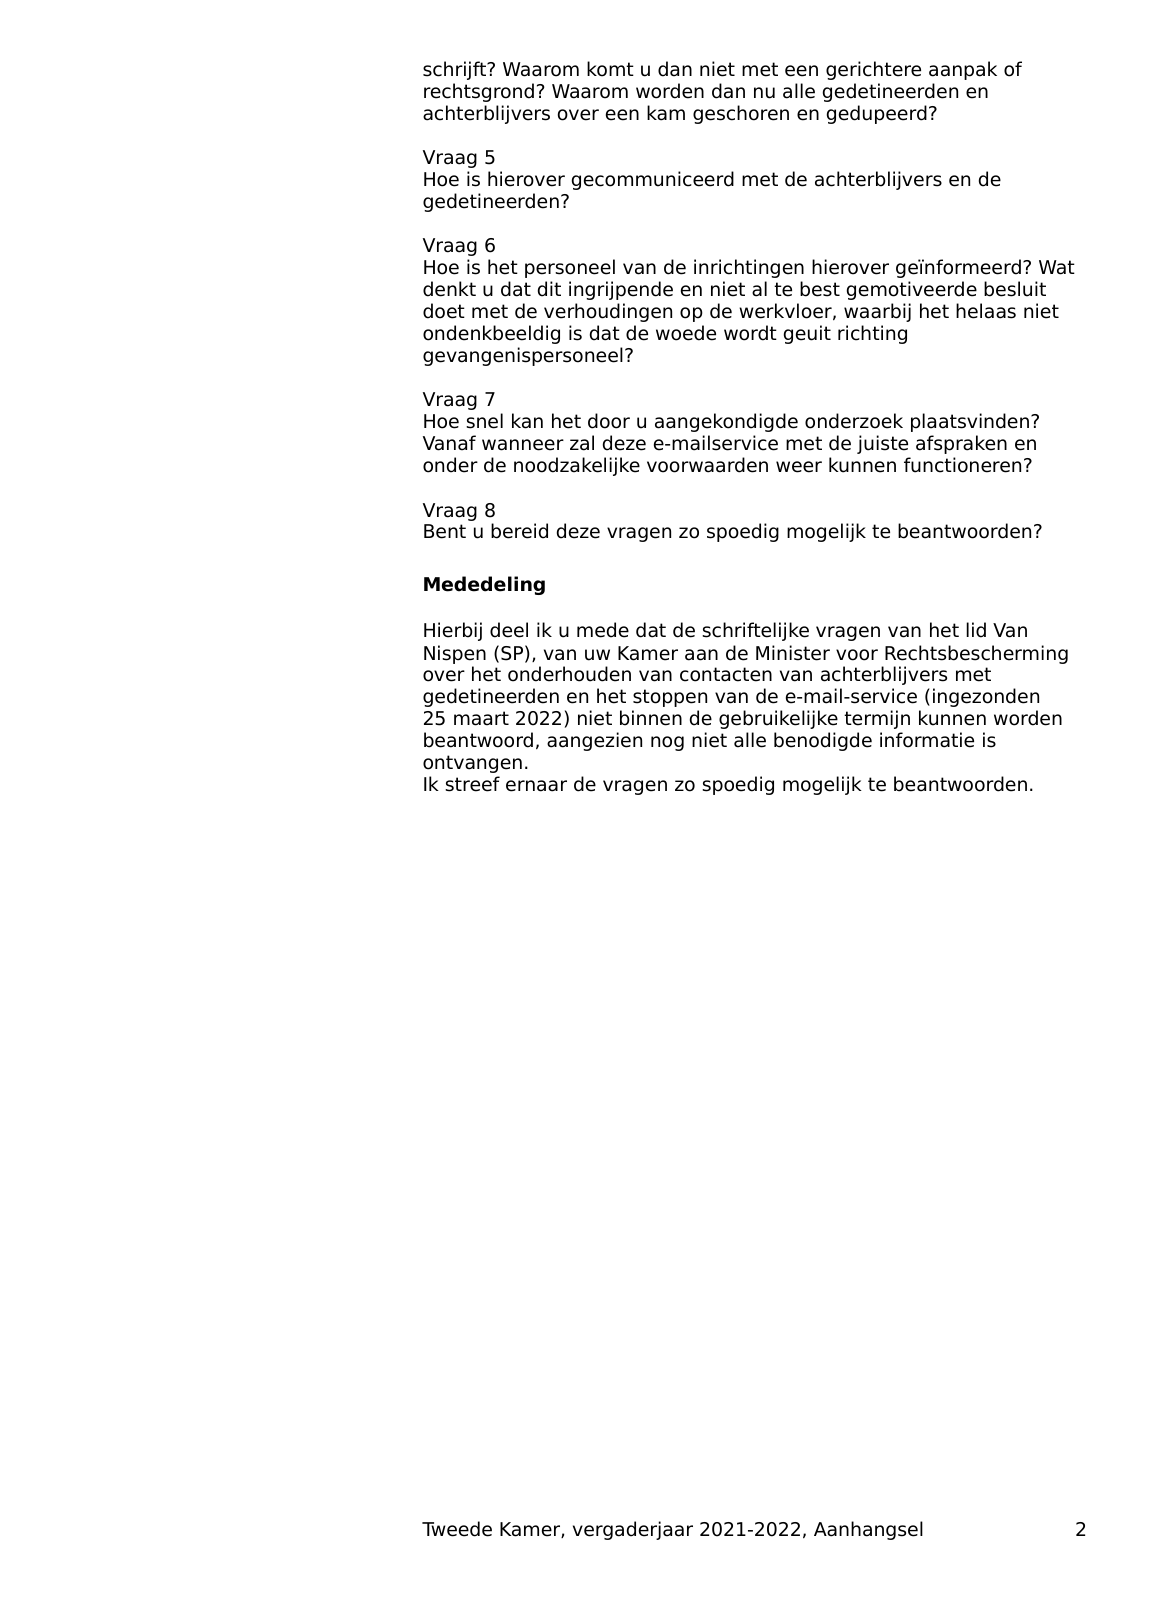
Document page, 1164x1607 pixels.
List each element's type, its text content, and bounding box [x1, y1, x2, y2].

text Hierbij deel ik u mede dat de schriftelijke vragen van het lid Van Nispen (SP), van uw Kamer aan de Minister voor Rechtsbescherming over het onderhouden van contacten van achterblijvers met gedetineerden en het stoppen van de e-mail-service (ingezonden 25 maart 2022) niet binnen de gebruikelijke termijn kunnen worden beantwoord, aangezien nog niet alle benodigde informatie is ontvangen. [422, 620, 1087, 774]
text Vraag 8 [422, 499, 1087, 521]
subtitle Mededeling [422, 573, 1087, 595]
text Hoe is hierover gecommuniceerd met de achterblijvers en de gedetineerden? [422, 169, 1087, 213]
text Hoe is het personeel van de inrichtingen hierover geïnformeerd? Wat denkt u dat dit ingrijpende en niet al te best gemotiveerde besluit doet met de verhoudingen op de werkvloer, waarbij het helaas niet ondenkbeeldig is dat de woede wordt geuit richting gevangenispersoneel? [422, 257, 1087, 367]
text schrijft? Waarom komt u dan niet met een gerichtere aanpak of rechtsgrond? Waarom worden dan nu alle gedetineerden en achterblijvers over een kam geschoren en gedupeerd? [422, 59, 1087, 125]
text Ik streef ernaar de vragen zo spoedig mogelijk te beantwoorden. [422, 774, 1087, 796]
text Vraag 7 [422, 389, 1087, 411]
text Bent u bereid deze vragen zo spoedig mogelijk te beantwoorden? [422, 521, 1087, 543]
text Hoe snel kan het door u aangekondigde onderzoek plaatsvinden? Vanaf wanneer zal deze e-mailservice met de juiste afspraken en onder de noodzakelijke voorwaarden weer kunnen functioneren? [422, 411, 1087, 477]
text Vraag 6 [422, 235, 1087, 257]
text Vraag 5 [422, 147, 1087, 169]
